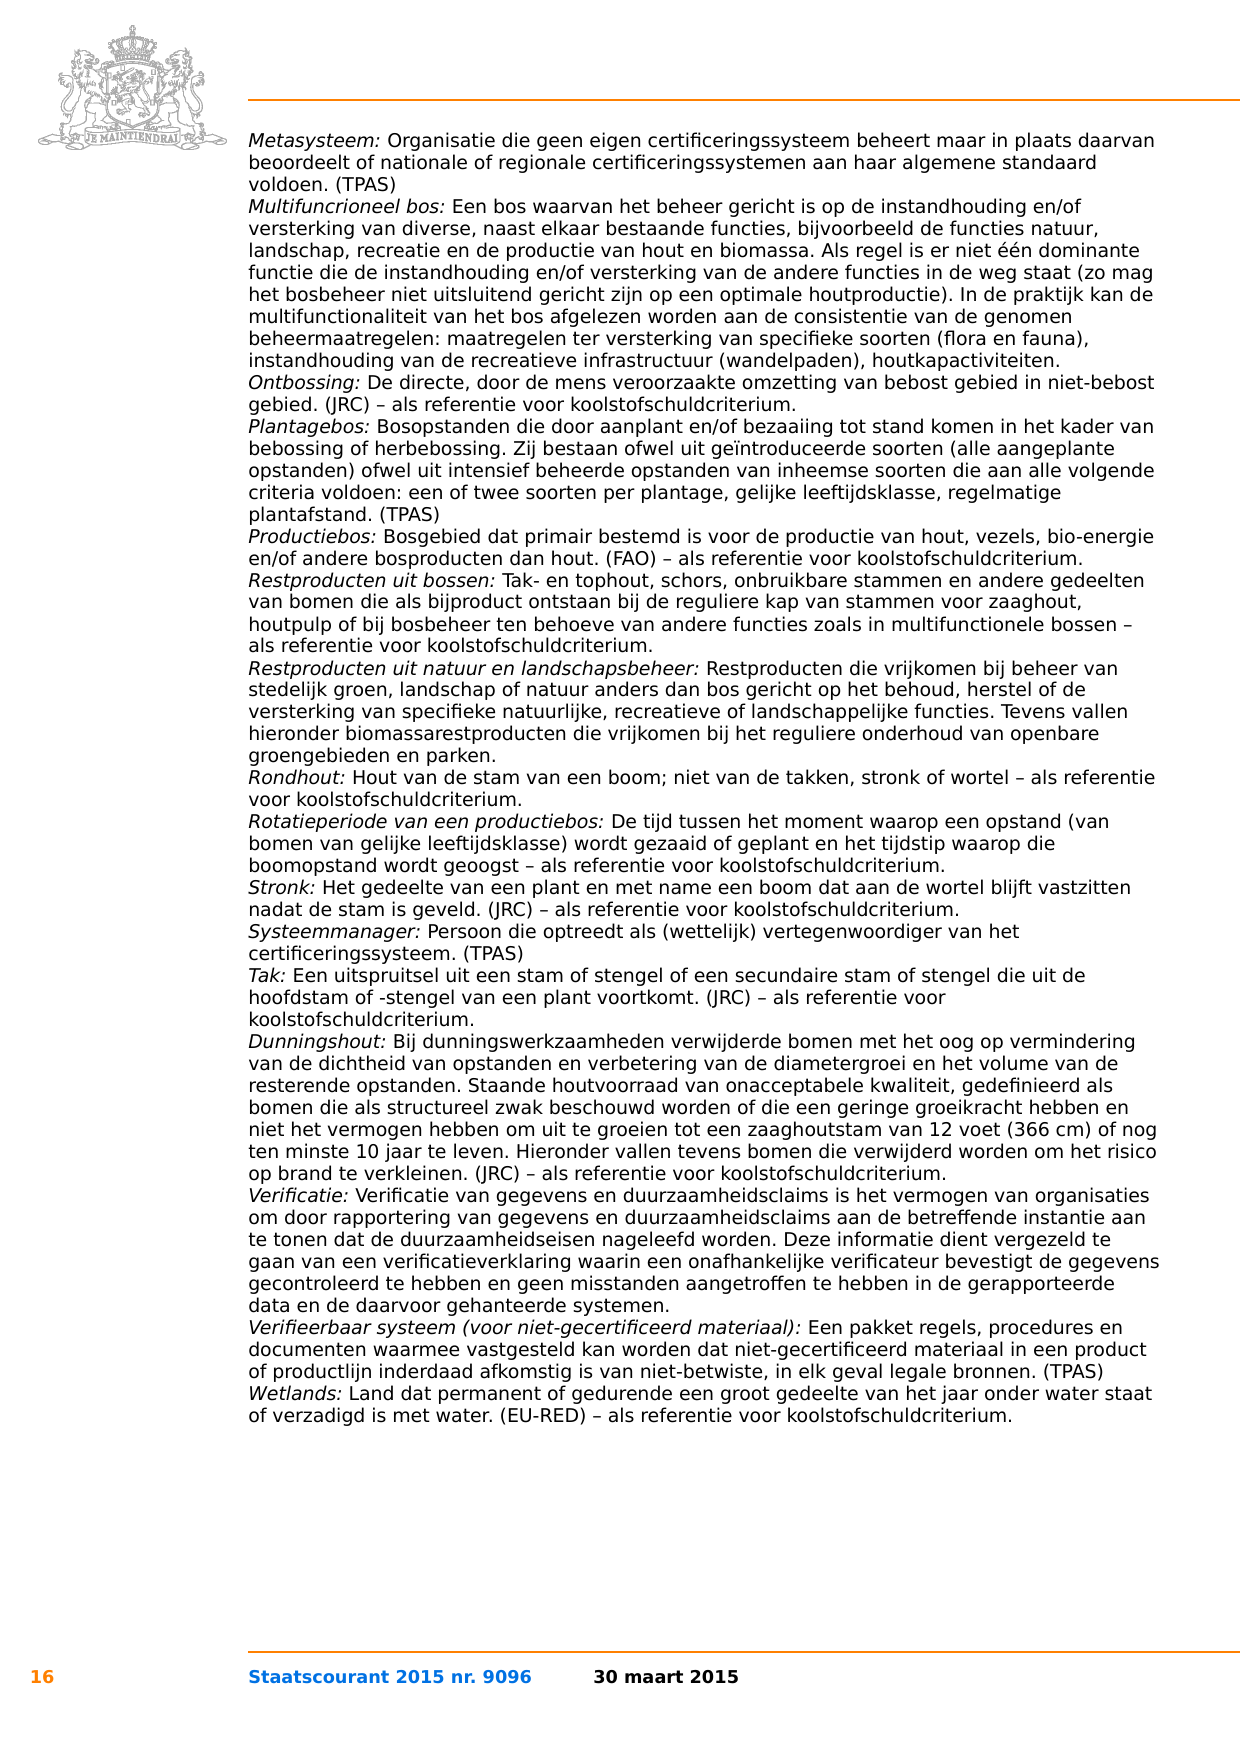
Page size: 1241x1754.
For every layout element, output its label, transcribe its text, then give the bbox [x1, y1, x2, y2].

text Productiebos: Bosgebied dat primair bestemd is voor de productie van hout, vezels, bio-energie en/of andere bosproducten dan hout. (FAO) – als referentie voor koolstofschuldcriterium. [248, 526, 1163, 569]
text Metasysteem: Organisatie die geen eigen certificeringssysteem beheert maar in plaats daarvan beoordeelt of nationale of regionale certificeringssystemen aan haar algemene standaard voldoen. (TPAS) [248, 130, 1163, 196]
text Wetlands: Land dat permanent of gedurende een groot gedeelte van het jaar onder water staat of verzadigd is met water. (EU-RED) – als referentie voor koolstofschuldcriterium. [248, 1383, 1163, 1427]
text Multifuncrioneel bos: Een bos waarvan het beheer gericht is op de instandhouding en/of versterking van diverse, naast elkaar bestaande functies, bijvoorbeeld de functies natuur, landschap, recreatie en de productie van hout en biomassa. Als regel is er niet één dominante functie die de instandhouding en/of versterking van de andere functies in de weg staat (zo mag het bosbeheer niet uitsluitend gericht zijn op een optimale houtproductie). In de praktijk kan de multifunctionaliteit van het bos afgelezen worden aan de consistentie van de genomen beheermaatregelen: maatregelen ter versterking van specifieke soorten (flora en fauna), instandhouding van de recreatieve infrastructuur (wandelpaden), houtkapactiviteiten. [248, 196, 1163, 372]
text Rotatieperiode van een productiebos: De tijd tussen het moment waarop een opstand (van bomen van gelijke leeftijdsklasse) wordt gezaaid of geplant en het tijdstip waarop die boomopstand wordt geoogst – als referentie voor koolstofschuldcriterium. [248, 811, 1163, 877]
text Tak: Een uitspruitsel uit een stam of stengel of een secundaire stam of stengel die uit de hoofdstam of -stengel van een plant voortkomt. (JRC) – als referentie voor koolstofschuldcriterium. [248, 965, 1163, 1031]
text Verificatie: Verificatie van gegevens en duurzaamheidsclaims is het vermogen van organisaties om door rapportering van gegevens en duurzaamheidsclaims aan de betreffende instantie aan te tonen dat de duurzaamheidseisen nageleefd worden. Deze informatie dient vergezeld te gaan van een verificatieverklaring waarin een onafhankelijke verificateur bevestigt de gegevens gecontroleerd te hebben en geen misstanden aangetroffen te hebben in de gerapporteerde data en de daarvoor gehanteerde systemen. [248, 1185, 1163, 1317]
text Plantagebos: Bosopstanden die door aanplant en/of bezaaiing tot stand komen in het kader van bebossing of herbebossing. Zij bestaan ofwel uit geïntroduceerde soorten (alle aangeplante opstanden) ofwel uit intensief beheerde opstanden van inheemse soorten die aan alle volgende criteria voldoen: een of twee soorten per plantage, gelijke leeftijdsklasse, regelmatige plantafstand. (TPAS) [248, 416, 1163, 526]
text Restproducten uit natuur en landschapsbeheer: Restproducten die vrijkomen bij beheer van stedelijk groen, landschap of natuur anders dan bos gericht op het behoud, herstel of de versterking van specifieke natuurlijke, recreatieve of landschappelijke functies. Tevens vallen hieronder biomassarestproducten die vrijkomen bij het reguliere onderhoud van openbare groengebieden en parken. [248, 657, 1163, 767]
text Verifieerbaar systeem (voor niet-gecertificeerd materiaal): Een pakket regels, procedures en documenten waarmee vastgesteld kan worden dat niet-gecertificeerd materiaal in een product of productlijn inderdaad afkomstig is van niet-betwiste, in elk geval legale bronnen. (TPAS) [248, 1317, 1163, 1383]
text Systeemmanager: Persoon die optreedt als (wettelijk) vertegenwoordiger van het certificeringssysteem. (TPAS) [248, 921, 1163, 965]
text Stronk: Het gedeelte van een plant en met name een boom dat aan de wortel blijft vastzitten nadat de stam is geveld. (JRC) – als referentie voor koolstofschuldcriterium. [248, 877, 1163, 921]
text Rondhout: Hout van de stam van een boom; niet van de takken, stronk of wortel – als referentie voor koolstofschuldcriterium. [248, 767, 1163, 811]
text Ontbossing: De directe, door de mens veroorzaakte omzetting van bebost gebied in niet-bebost gebied. (JRC) – als referentie voor koolstofschuldcriterium. [248, 372, 1163, 416]
picture [38, 25, 227, 150]
text Restproducten uit bossen: Tak- en tophout, schors, onbruikbare stammen en andere gedeelten van bomen die als bijproduct ontstaan bij de reguliere kap van stammen voor zaaghout, houtpulp of bij bosbeheer ten behoeve van andere functies zoals in multifunctionele bossen – als referentie voor koolstofschuldcriterium. [248, 569, 1163, 657]
text Dunningshout: Bij dunningswerkzaamheden verwijderde bomen met het oog op vermindering van de dichtheid van opstanden en verbetering van de diametergroei en het volume van de resterende opstanden. Staande houtvoorraad van onacceptabele kwaliteit, gedefinieerd als bomen die als structureel zwak beschouwd worden of die een geringe groeikracht hebben en niet het vermogen hebben om uit te groeien tot een zaaghoutstam van 12 voet (366 cm) of nog ten minste 10 jaar te leven. Hieronder vallen tevens bomen die verwijderd worden om het risico op brand te verkleinen. (JRC) – als referentie voor koolstofschuldcriterium. [248, 1031, 1163, 1185]
